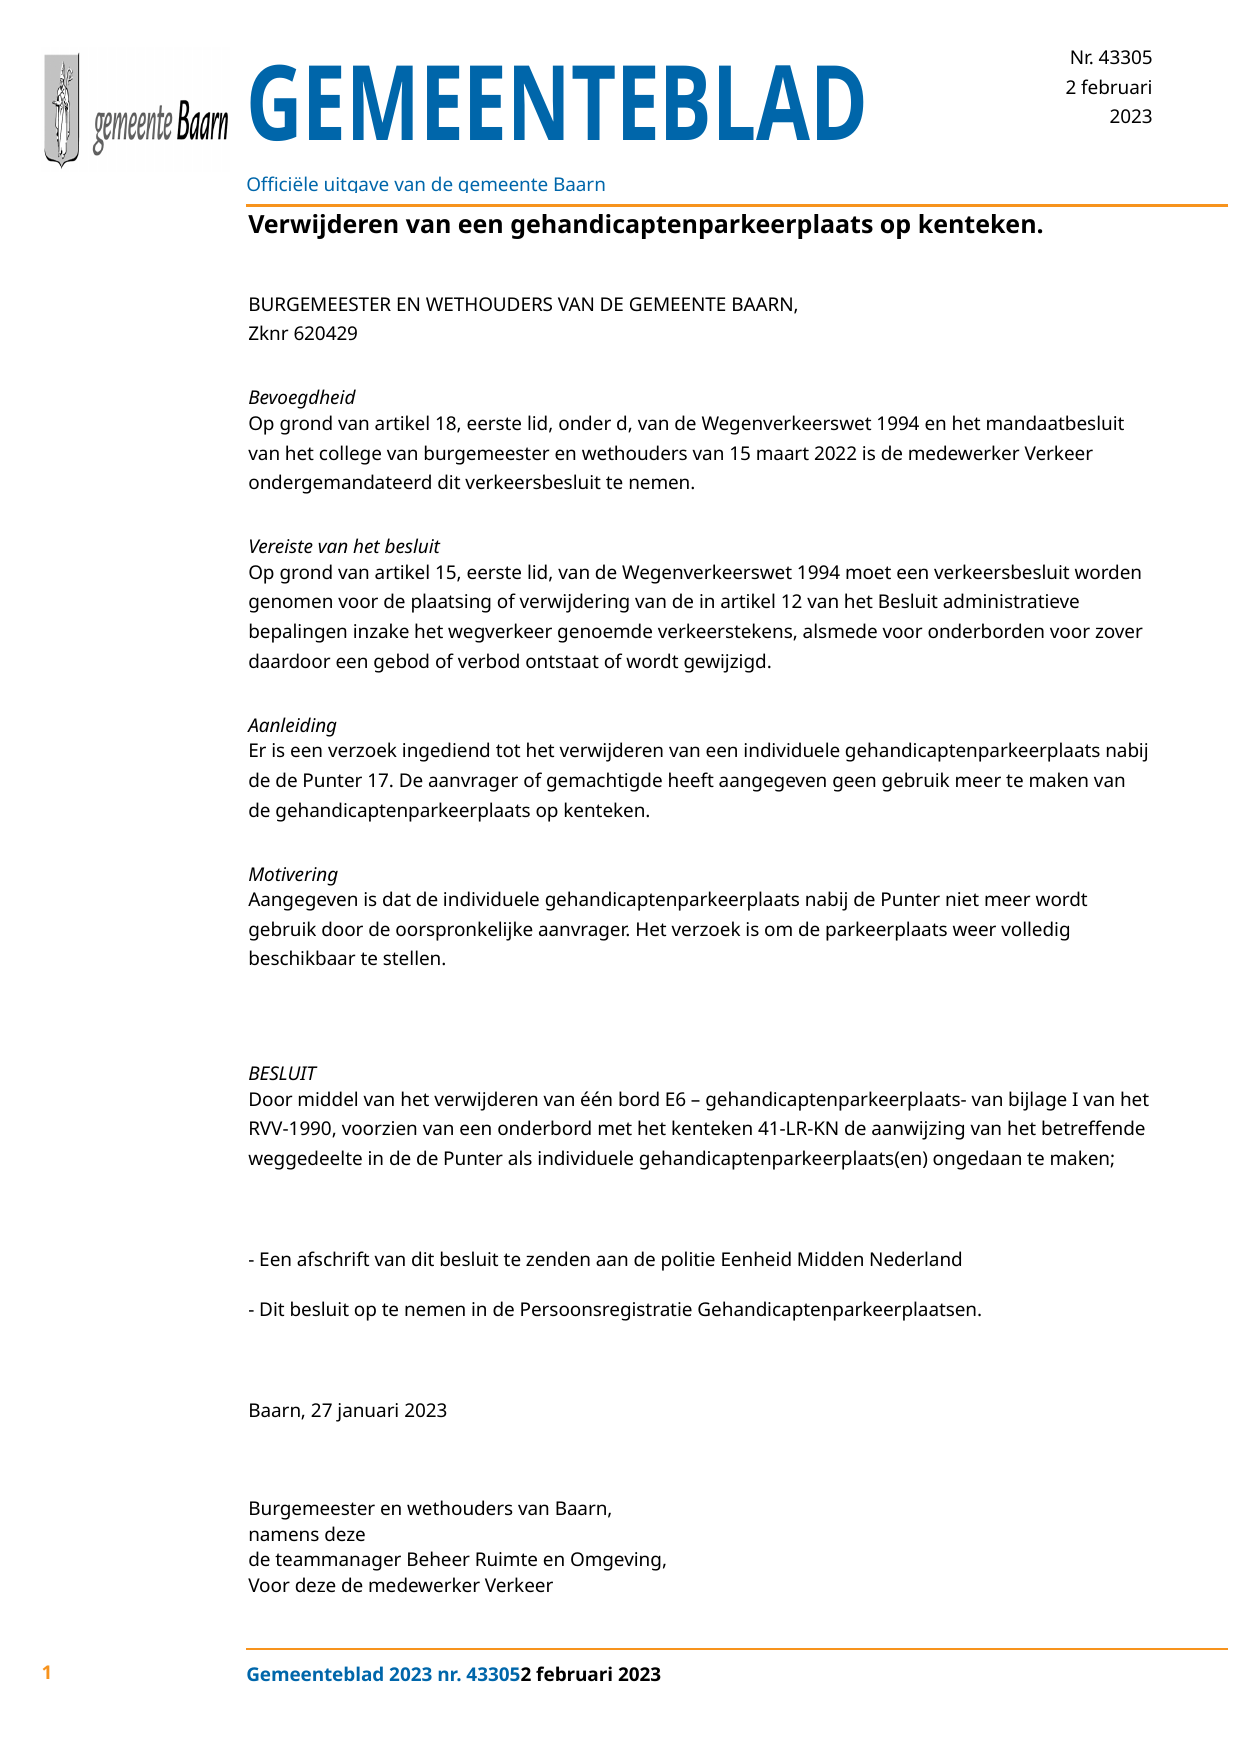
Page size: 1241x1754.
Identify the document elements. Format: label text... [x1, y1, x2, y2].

text Op grond van artikel 18, eerste lid, onder d, van de Wegenverkeerswet 1994 en het mandaatbesluit van het college van burgemeester en wethouders van 15 maart 2022 is de medewerker Verkeer ondergemandateerd dit verkeersbesluit te nemen. [248, 410, 1152, 495]
text Op grond van artikel 15, eerste lid, van de Wegenverkeerswet 1994 moet een verkeersbesluit worden genomen voor de plaatsing of verwijdering van de in artikel 12 van het Besluit administratieve bepalingen inzake het wegverkeer genoemde verkeerstekens, alsmede voor onderborden voor zover daardoor een gebod of verbod ontstaat of wordt gewijzigd. [248, 559, 1152, 674]
text Er is een verzoek ingediend tot het verwijderen van een individuele gehandicaptenparkeerplaats nabij de de Punter 17. De aanvrager of gemachtigde heeft aangegeven geen gebruik meer te maken van de gehandicaptenparkeerplaats op kenteken. [248, 738, 1152, 822]
text Door middel van het verwijderen van één bord E6 – gehandicaptenparkeerplaats- van bijlage I van het RVV-1990, voorzien van een onderbord met het kenteken 41-LR-KN de aanwijzing van het betreffende weggedeelte in de de Punter als individuele gehandicaptenparkeerplaats(en) ongedaan te maken; [248, 1086, 1152, 1171]
text BESLUIT [248, 1060, 1152, 1086]
picture [41, 47, 231, 172]
text BURGEMEESTER EN WETHOUDERS VAN DE GEMEENTE BAARN, [248, 291, 1152, 317]
text Voor deze de medewerker Verkeer [248, 1572, 1152, 1598]
text Vereiste van het besluit [248, 533, 1152, 559]
text Motivering [248, 861, 1152, 886]
text Burgemeester en wethouders van Baarn, [248, 1495, 1152, 1521]
text namens deze [248, 1521, 1152, 1547]
text de teammanager Beheer Ruimte en Omgeving, [248, 1547, 1152, 1572]
text Aangegeven is dat de individuele gehandicaptenparkeerplaats nabij de Punter niet meer wordt gebruik door de oorspronkelijke aanvrager. Het verzoek is om de parkeerplaats weer volledig beschikbaar te stellen. [248, 886, 1152, 971]
text Zknr 620429 [248, 321, 1152, 346]
text Baarn, 27 januari 2023 [248, 1397, 1152, 1423]
text Bevoegdheid [248, 384, 1152, 410]
text - Een afschrift van dit besluit te zenden aan de politie Eenheid Midden Nederland [248, 1246, 1152, 1271]
text Verwijderen van een gehandicaptenparkeerplaats op kenteken. [248, 207, 1152, 241]
text - Dit besluit op te nemen in de Persoonsregistratie Gehandicaptenparkeerplaatsen. [248, 1296, 1152, 1322]
text Aanleiding [248, 712, 1152, 738]
